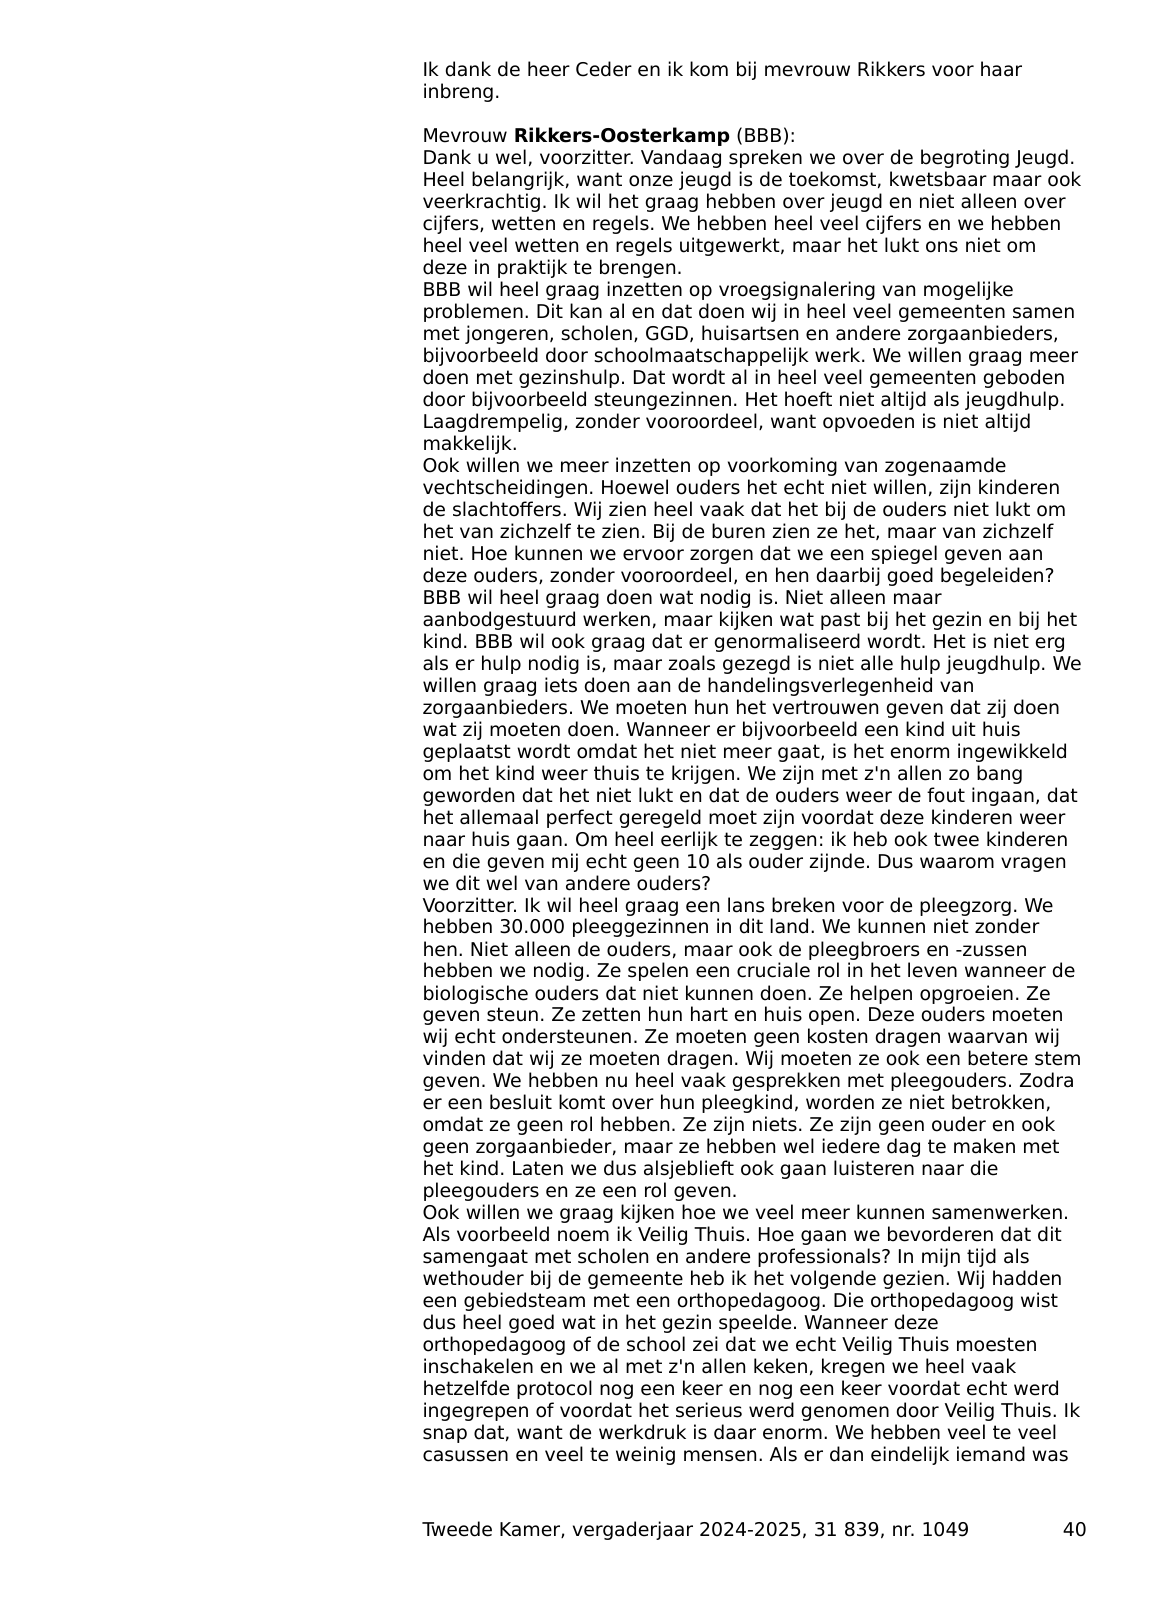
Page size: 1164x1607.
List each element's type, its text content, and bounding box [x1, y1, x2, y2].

text Mevrouw Rikkers-Oosterkamp (BBB): [422, 125, 1087, 147]
text Ik dank de heer Ceder en ik kom bij mevrouw Rikkers voor haar inbreng. [422, 59, 1087, 103]
text Voorzitter. Ik wil heel graag een lans breken voor de pleegzorg. We hebben 30.000 pleeggezinnen in dit land. We kunnen niet zonder hen. Niet alleen de ouders, maar ook de pleegbroers en -zussen hebben we nodig. Ze spelen een cruciale rol in het leven wanneer de biologische ouders dat niet kunnen doen. Ze helpen opgroeien. Ze geven steun. Ze zetten hun hart en huis open. Deze ouders moeten wij echt ondersteunen. Ze moeten geen kosten dragen waarvan wij vinden dat wij ze moeten dragen. Wij moeten ze ook een betere stem geven. We hebben nu heel vaak gesprekken met pleegouders. Zodra er een besluit komt over hun pleegkind, worden ze niet betrokken, omdat ze geen rol hebben. Ze zijn niets. Ze zijn geen ouder en ook geen zorgaanbieder, maar ze hebben wel iedere dag te maken met het kind. Laten we dus alsjeblieft ook gaan luisteren naar die pleegouders en ze een rol geven. [422, 894, 1087, 1202]
text BBB wil heel graag doen wat nodig is. Niet alleen maar aanbodgestuurd werken, maar kijken wat past bij het gezin en bij het kind. BBB wil ook graag dat er genormaliseerd wordt. Het is niet erg als er hulp nodig is, maar zoals gezegd is niet alle hulp jeugdhulp. We willen graag iets doen aan de handelingsverlegenheid van zorgaanbieders. We moeten hun het vertrouwen geven dat zij doen wat zij moeten doen. Wanneer er bijvoorbeeld een kind uit huis geplaatst wordt omdat het niet meer gaat, is het enorm ingewikkeld om het kind weer thuis te krijgen. We zijn met z'n allen zo bang geworden dat het niet lukt en dat de ouders weer de fout ingaan, dat het allemaal perfect geregeld moet zijn voordat deze kinderen weer naar huis gaan. Om heel eerlijk te zeggen: ik heb ook twee kinderen en die geven mij echt geen 10 als ouder zijnde. Dus waarom vragen we dit wel van andere ouders? [422, 587, 1087, 894]
text BBB wil heel graag inzetten op vroegsignalering van mogelijke problemen. Dit kan al en dat doen wij in heel veel gemeenten samen met jongeren, scholen, GGD, huisartsen en andere zorgaanbieders, bijvoorbeeld door schoolmaatschappelijk werk. We willen graag meer doen met gezinshulp. Dat wordt al in heel veel gemeenten geboden door bijvoorbeeld steungezinnen. Het hoeft niet altijd als jeugdhulp. Laagdrempelig, zonder vooroordeel, want opvoeden is niet altijd makkelijk. [422, 279, 1087, 455]
text Ook willen we graag kijken hoe we veel meer kunnen samenwerken. Als voorbeeld noem ik Veilig Thuis. Hoe gaan we bevorderen dat dit samengaat met scholen en andere professionals? In mijn tijd als wethouder bij de gemeente heb ik het volgende gezien. Wij hadden een gebiedsteam met een orthopedagoog. Die orthopedagoog wist dus heel goed wat in het gezin speelde. Wanneer deze orthopedagoog of de school zei dat we echt Veilig Thuis moesten inschakelen en we al met z'n allen keken, kregen we heel vaak hetzelfde protocol nog een keer en nog een keer voordat echt werd ingegrepen of voordat het serieus werd genomen door Veilig Thuis. Ik snap dat, want de werkdruk is daar enorm. We hebben veel te veel casussen en veel te weinig mensen. Als er dan eindelijk iemand was [422, 1202, 1087, 1466]
text Dank u wel, voorzitter. Vandaag spreken we over de begroting Jeugd. Heel belangrijk, want onze jeugd is de toekomst, kwetsbaar maar ook veerkrachtig. Ik wil het graag hebben over jeugd en niet alleen over cijfers, wetten en regels. We hebben heel veel cijfers en we hebben heel veel wetten en regels uitgewerkt, maar het lukt ons niet om deze in praktijk te brengen. [422, 147, 1087, 279]
text Ook willen we meer inzetten op voorkoming van zogenaamde vechtscheidingen. Hoewel ouders het echt niet willen, zijn kinderen de slachtoffers. Wij zien heel vaak dat het bij de ouders niet lukt om het van zichzelf te zien. Bij de buren zien ze het, maar van zichzelf niet. Hoe kunnen we ervoor zorgen dat we een spiegel geven aan deze ouders, zonder vooroordeel, en hen daarbij goed begeleiden? [422, 455, 1087, 587]
